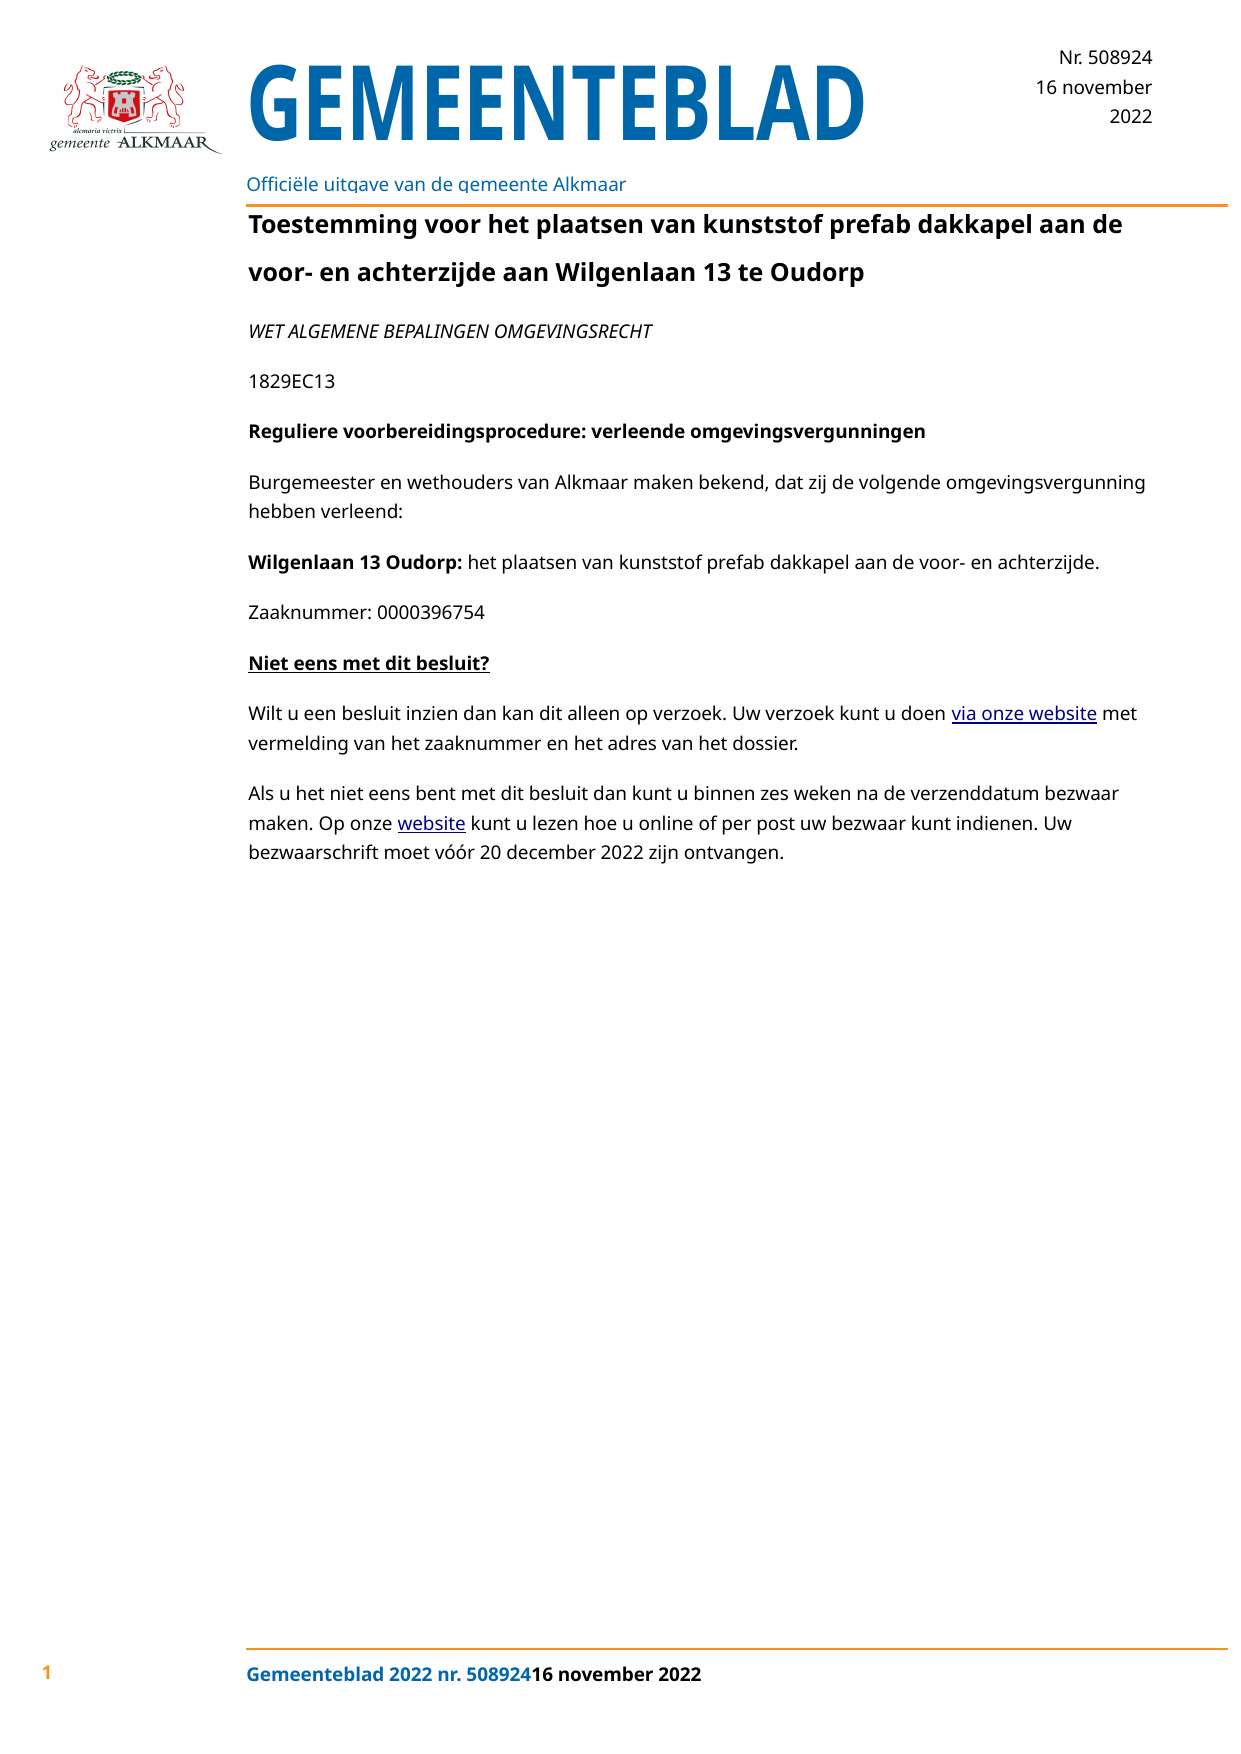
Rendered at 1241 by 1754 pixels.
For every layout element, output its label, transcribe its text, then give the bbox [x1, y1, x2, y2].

text Wilgenlaan 13 Oudorp: het plaatsen van kunststof prefab dakkapel aan de voor- en achterzijde. [248, 549, 1152, 575]
text 1829EC13 [248, 368, 1152, 394]
picture [41, 47, 231, 172]
text Reguliere voorbereidingsprocedure: verleende omgevingsvergunningen [248, 419, 1152, 444]
text Als u het niet eens bent met dit besluit dan kunt u binnen zes weken na de verzenddatum bezwaar maken. Op onze website kunt u lezen hoe u online of per post uw bezwaar kunt indienen. Uw bezwaarschrift moet vóór 20 december 2022 zijn ontvangen. [248, 780, 1152, 865]
text Niet eens met dit besluit? [248, 650, 1152, 676]
text Toestemming voor het plaatsen van kunststof prefab dakkapel aan de voor- en achterzijde aan Wilgenlaan 13 te Oudorp [248, 207, 1152, 288]
text WET ALGEMENE BEPALINGEN OMGEVINGSRECHT [248, 318, 1152, 344]
text Zaaknummer: 0000396754 [248, 599, 1152, 625]
text Burgemeester en wethouders van Alkmaar maken bekend, dat zij de volgende omgevingsvergunning hebben verleend: [248, 469, 1152, 524]
text Wilt u een besluit inzien dan kan dit alleen op verzoek. Uw verzoek kunt u doen via onze website met vermelding van het zaaknummer en het adres van het dossier. [248, 700, 1152, 756]
